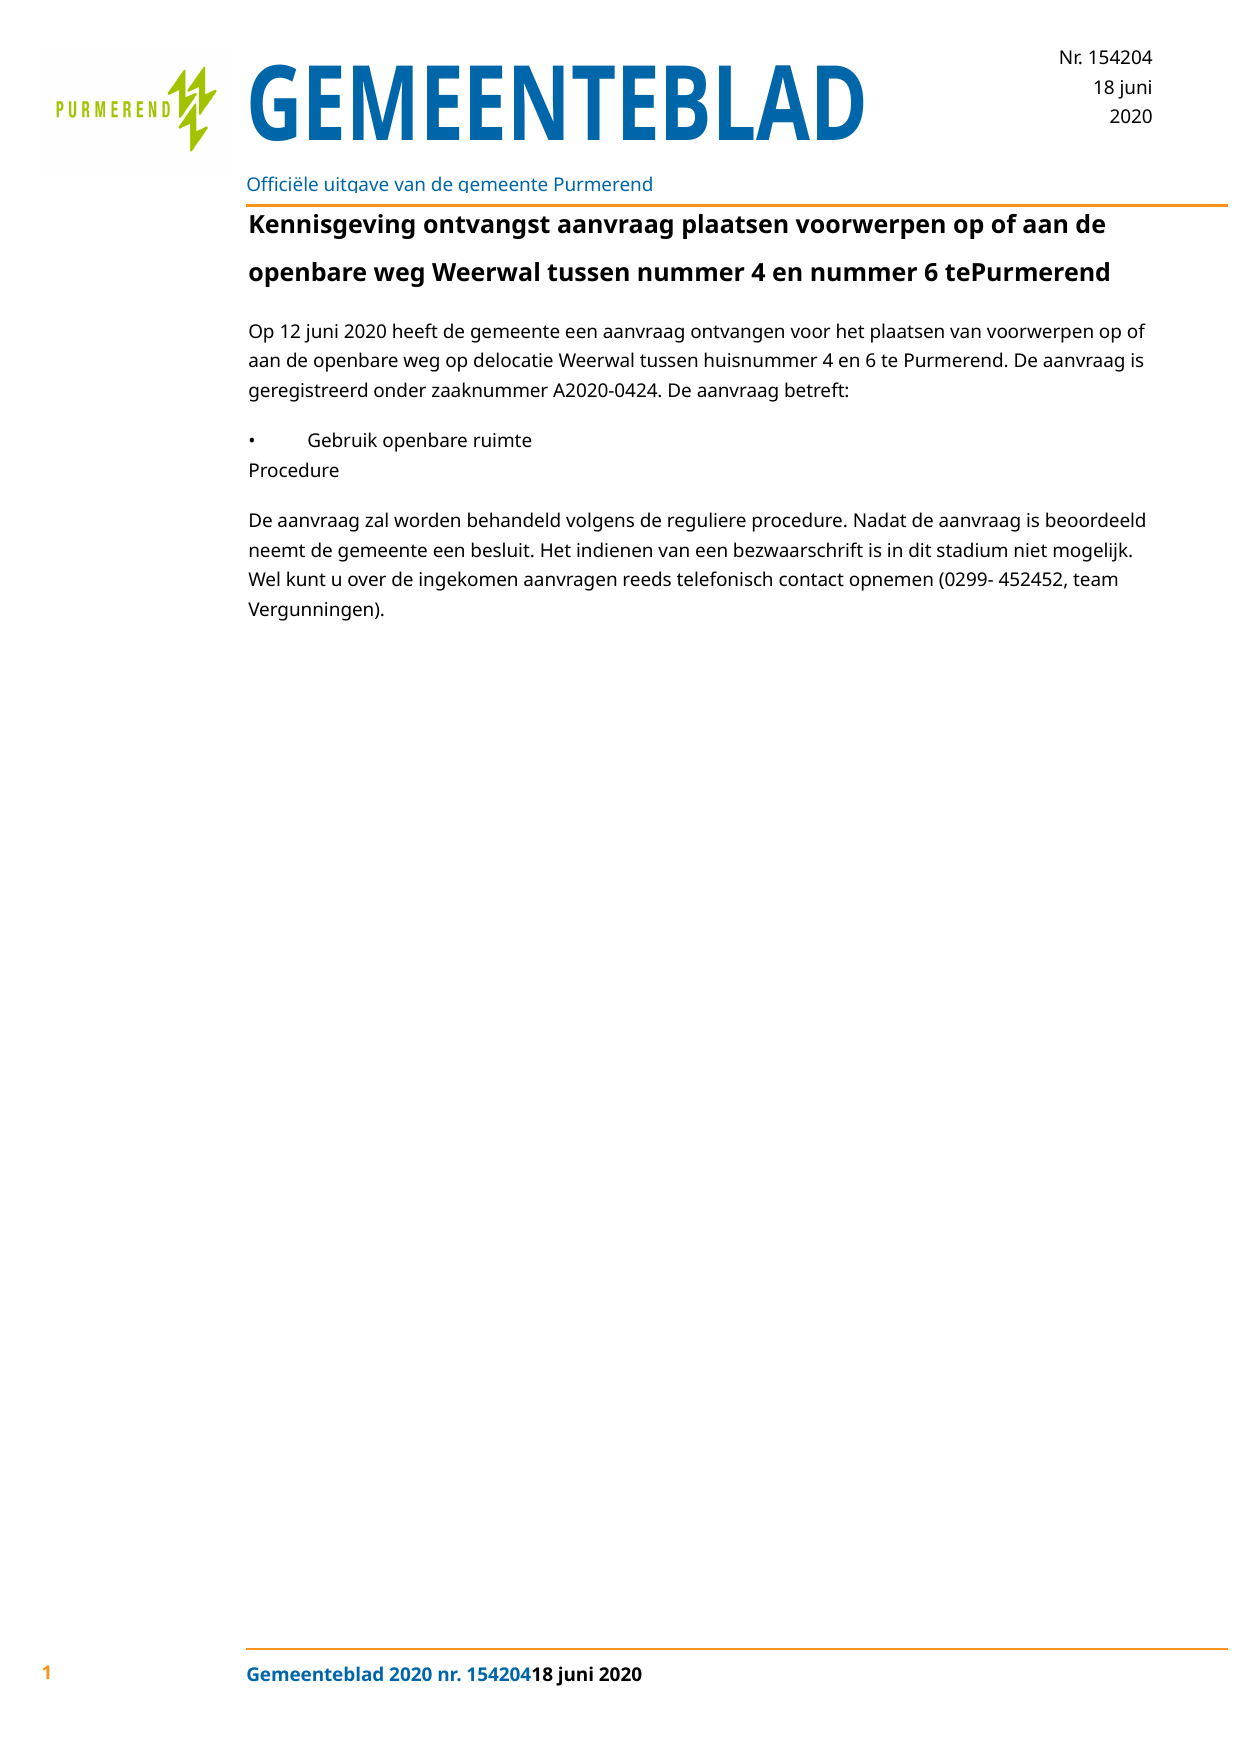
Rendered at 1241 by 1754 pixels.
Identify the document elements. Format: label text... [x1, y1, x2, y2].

text Kennisgeving ontvangst aanvraag plaatsen voorwerpen op of aan de openbare weg Weerwal tussen nummer 4 en nummer 6 tePurmerend [248, 207, 1152, 288]
picture [41, 47, 231, 172]
text De aanvraag zal worden behandeld volgens de reguliere procedure. Nadat de aanvraag is beoordeeld neemt de gemeente een besluit. Het indienen van een bezwaarschrift is in dit stadium niet mogelijk. Wel kunt u over de ingekomen aanvragen reeds telefonisch contact opnemen (0299- 452452, team Vergunningen). [248, 507, 1152, 622]
text Op 12 juni 2020 heeft de gemeente een aanvraag ontvangen voor het plaatsen van voorwerpen op of aan de openbare weg op delocatie Weerwal tussen huisnummer 4 en 6 te Purmerend. De aanvraag is geregistreerd onder zaaknummer A2020-0424. De aanvraag betreft: [248, 318, 1152, 403]
text Procedure [248, 457, 1152, 483]
list Gebruik openbare ruimte [248, 427, 1152, 453]
